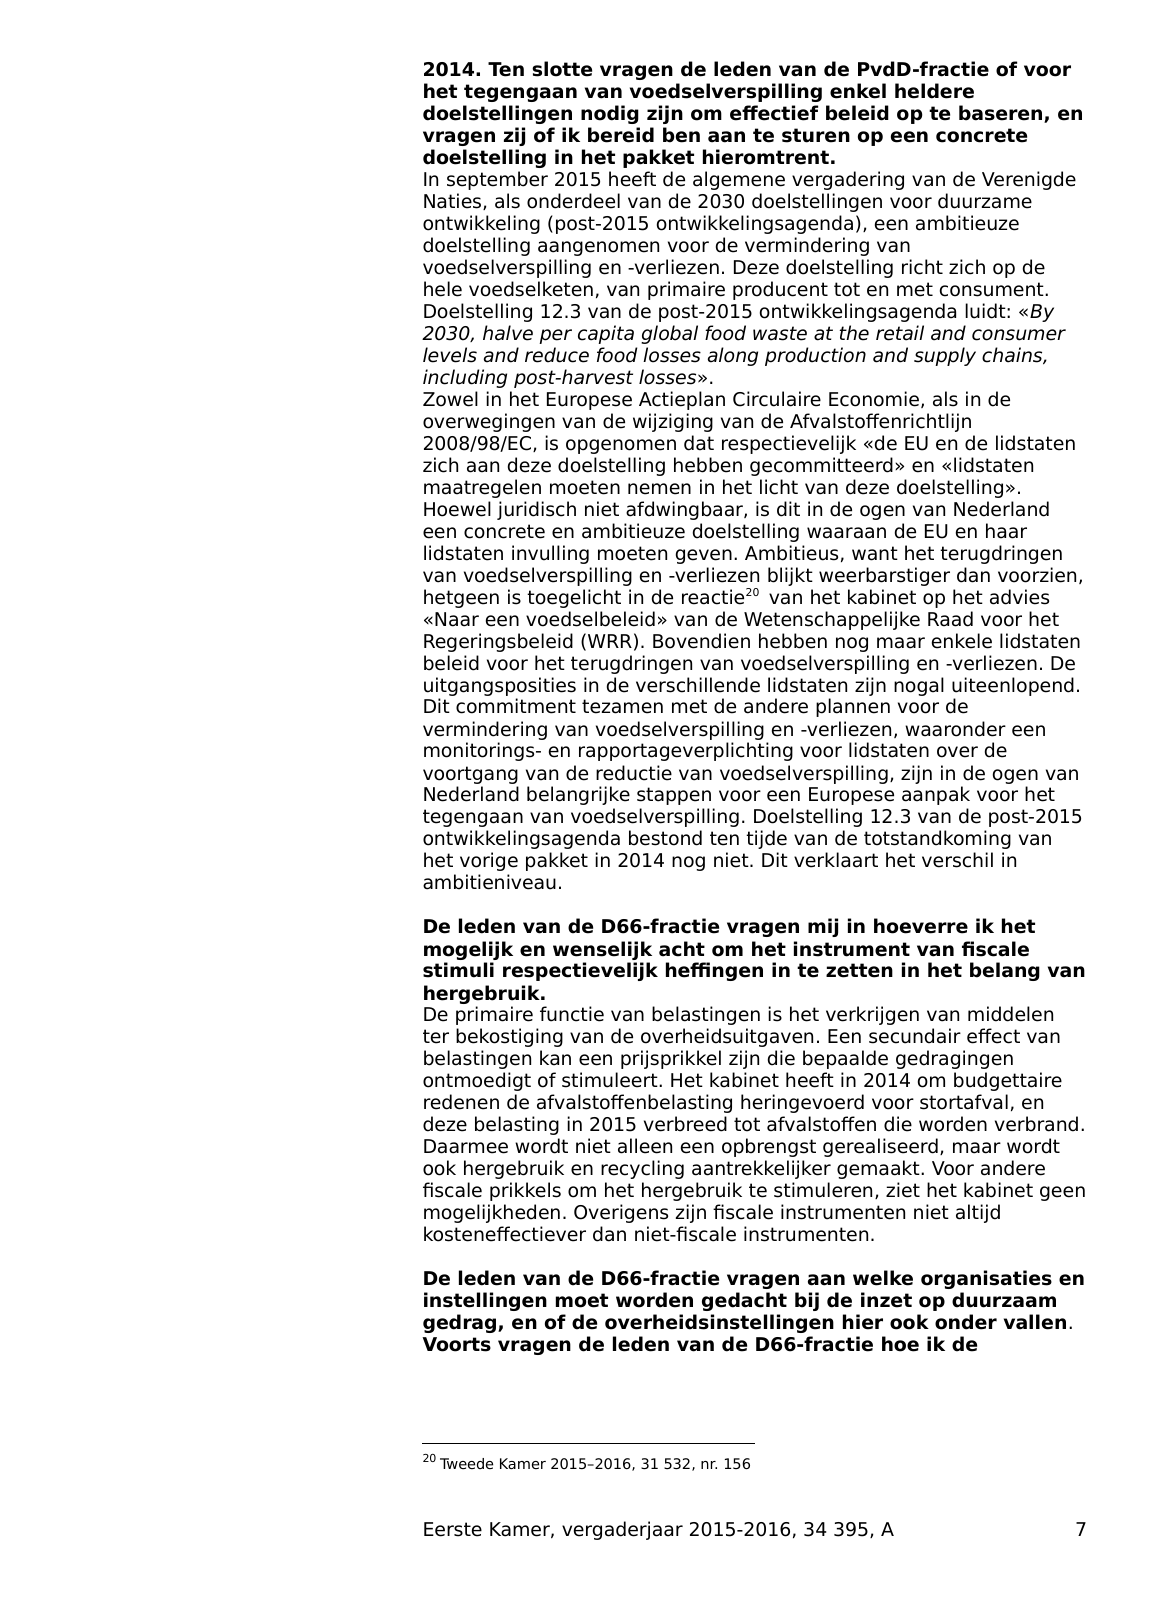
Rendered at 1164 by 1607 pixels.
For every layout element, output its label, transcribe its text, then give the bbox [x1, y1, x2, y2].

text Dit commitment tezamen met de andere plannen voor de vermindering van voedselverspilling en -verliezen, waaronder een monitorings- en rapportageverplichting voor lidstaten over de voortgang van de reductie van voedselverspilling, zijn in de ogen van Nederland belangrijke stappen voor een Europese aanpak voor het tegengaan van voedselverspilling. Doelstelling 12.3 van de post-2015 ontwikkelingsagenda bestond ten tijde van de totstandkoming van het vorige pakket in 2014 nog niet. Dit verklaart het verschil in ambitieniveau. [422, 696, 1087, 894]
text Tweede Kamer 2015–2016, 31 532, nr. 156 [422, 1452, 1087, 1474]
text De leden van de D66-fractie vragen aan welke organisaties en instellingen moet worden gedacht bij de inzet op duurzaam gedrag, en of de overheidsinstellingen hier ook onder vallen. Voorts vragen de leden van de D66-fractie hoe ik de [422, 1268, 1087, 1356]
text De primaire functie van belastingen is het verkrijgen van middelen ter bekostiging van de overheidsuitgaven. Een secundair effect van belastingen kan een prijsprikkel zijn die bepaalde gedragingen ontmoedigt of stimuleert. Het kabinet heeft in 2014 om budgettaire redenen de afvalstoffenbelasting heringevoerd voor stortafval, en deze belasting in 2015 verbreed tot afvalstoffen die worden verbrand. [422, 1004, 1087, 1136]
text In september 2015 heeft de algemene vergadering van de Verenigde Naties, als onderdeel van de 2030 doelstellingen voor duurzame ontwikkeling (post-2015 ontwikkelingsagenda), een ambitieuze doelstelling aangenomen voor de vermindering van voedselverspilling en -verliezen. Deze doelstelling richt zich op de hele voedselketen, van primaire producent tot en met consument. Doelstelling 12.3 van de post-2015 ontwikkelingsagenda luidt: «By 2030, halve per capita global food waste at the retail and consumer levels and reduce food losses along production and supply chains, including post-harvest losses». [422, 169, 1087, 389]
text De leden van de D66-fractie vragen mij in hoeverre ik het mogelijk en wenselijk acht om het instrument van fiscale stimuli respectievelijk heffingen in te zetten in het belang van hergebruik. [422, 916, 1087, 1004]
text Zowel in het Europese Actieplan Circulaire Economie, als in de overwegingen van de wijziging van de Afvalstoffenrichtlijn 2008/98/EC, is opgenomen dat respectievelijk «de EU en de lidstaten zich aan deze doelstelling hebben gecommitteerd» en «lidstaten maatregelen moeten nemen in het licht van deze doelstelling». Hoewel juridisch niet afdwingbaar, is dit in de ogen van Nederland een concrete en ambitieuze doelstelling waaraan de EU en haar lidstaten invulling moeten geven. Ambitieus, want het terugdringen van voedselverspilling en -verliezen blijkt weerbarstiger dan voorzien, hetgeen is toegelicht in de reactie van het kabinet op het advies «Naar een voedselbeleid» van de Wetenschappelijke Raad voor het Regeringsbeleid (WRR). Bovendien hebben nog maar enkele lidstaten beleid voor het terugdringen van voedselverspilling en -verliezen. De uitgangsposities in de verschillende lidstaten zijn nogal uiteenlopend. [422, 389, 1087, 696]
text Daarmee wordt niet alleen een opbrengst gerealiseerd, maar wordt ook hergebruik en recycling aantrekkelijker gemaakt. Voor andere fiscale prikkels om het hergebruik te stimuleren, ziet het kabinet geen mogelijkheden. Overigens zijn fiscale instrumenten niet altijd kosteneffectiever dan niet-fiscale instrumenten. [422, 1136, 1087, 1246]
text 2014. Ten slotte vragen de leden van de PvdD-fractie of voor het tegengaan van voedselverspilling enkel heldere doelstellingen nodig zijn om effectief beleid op te baseren, en vragen zij of ik bereid ben aan te sturen op een concrete doelstelling in het pakket hieromtrent. [422, 59, 1087, 169]
